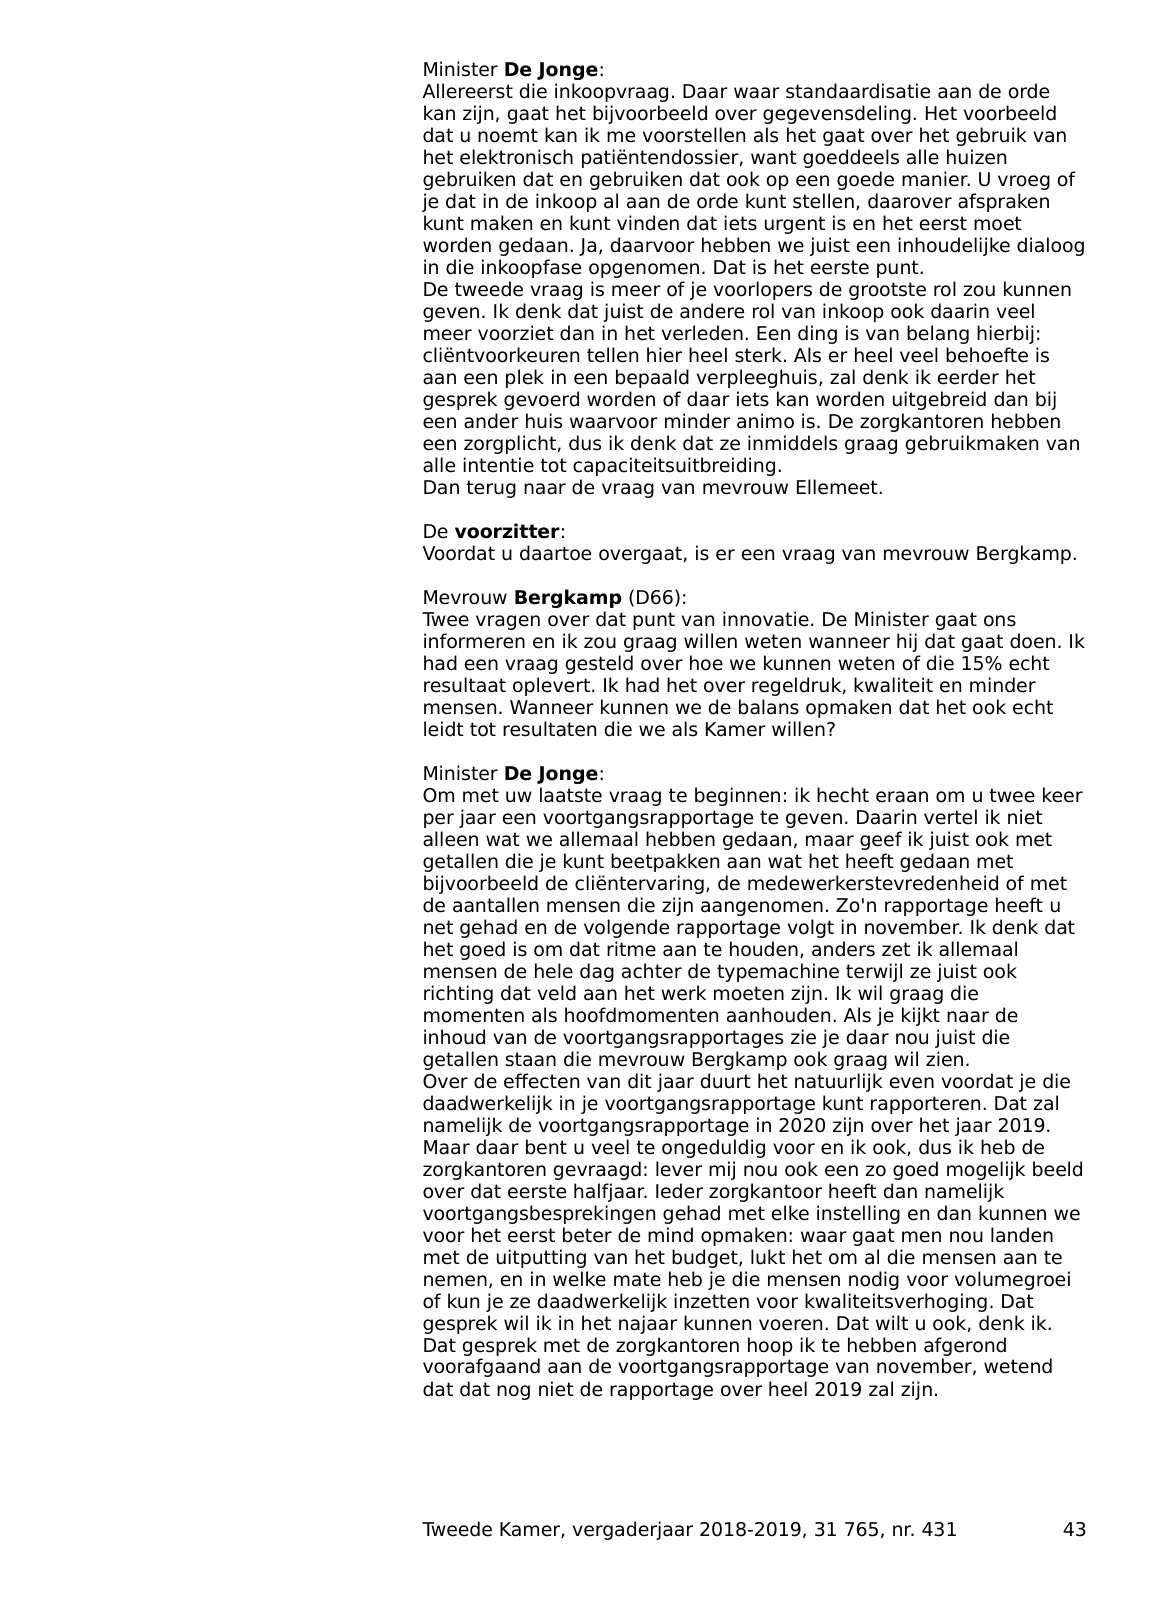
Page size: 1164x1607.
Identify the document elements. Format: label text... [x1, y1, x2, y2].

text Allereerst die inkoopvraag. Daar waar standaardisatie aan de orde kan zijn, gaat het bijvoorbeeld over gegevensdeling. Het voorbeeld dat u noemt kan ik me voorstellen als het gaat over het gebruik van het elektronisch patiëntendossier, want goeddeels alle huizen gebruiken dat en gebruiken dat ook op een goede manier. U vroeg of je dat in de inkoop al aan de orde kunt stellen, daarover afspraken kunt maken en kunt vinden dat iets urgent is en het eerst moet worden gedaan. Ja, daarvoor hebben we juist een inhoudelijke dialoog in die inkoopfase opgenomen. Dat is het eerste punt. [422, 81, 1087, 279]
text Mevrouw Bergkamp (D66): [422, 587, 1087, 609]
text Minister De Jonge: [422, 763, 1087, 785]
text Twee vragen over dat punt van innovatie. De Minister gaat ons informeren en ik zou graag willen weten wanneer hij dat gaat doen. Ik had een vraag gesteld over hoe we kunnen weten of die 15% echt resultaat oplevert. Ik had het over regeldruk, kwaliteit en minder mensen. Wanneer kunnen we de balans opmaken dat het ook echt leidt tot resultaten die we als Kamer willen? [422, 609, 1087, 741]
text Dan terug naar de vraag van mevrouw Ellemeet. [422, 477, 1087, 499]
text Over de effecten van dit jaar duurt het natuurlijk even voordat je die daadwerkelijk in je voortgangsrapportage kunt rapporteren. Dat zal namelijk de voortgangsrapportage in 2020 zijn over het jaar 2019. Maar daar bent u veel te ongeduldig voor en ik ook, dus ik heb de zorgkantoren gevraagd: lever mij nou ook een zo goed mogelijk beeld over dat eerste halfjaar. Ieder zorgkantoor heeft dan namelijk voortgangsbesprekingen gehad met elke instelling en dan kunnen we voor het eerst beter de mind opmaken: waar gaat men nou landen met de uitputting van het budget, lukt het om al die mensen aan te nemen, en in welke mate heb je die mensen nodig voor volumegroei of kun je ze daadwerkelijk inzetten voor kwaliteitsverhoging. Dat gesprek wil ik in het najaar kunnen voeren. Dat wilt u ook, denk ik. Dat gesprek met de zorgkantoren hoop ik te hebben afgerond voorafgaand aan de voortgangsrapportage van november, wetend dat dat nog niet de rapportage over heel 2019 zal zijn. [422, 1071, 1087, 1400]
text Om met uw laatste vraag te beginnen: ik hecht eraan om u twee keer per jaar een voortgangsrapportage te geven. Daarin vertel ik niet alleen wat we allemaal hebben gedaan, maar geef ik juist ook met getallen die je kunt beetpakken aan wat het heeft gedaan met bijvoorbeeld de cliëntervaring, de medewerkerstevredenheid of met de aantallen mensen die zijn aangenomen. Zo'n rapportage heeft u net gehad en de volgende rapportage volgt in november. Ik denk dat het goed is om dat ritme aan te houden, anders zet ik allemaal mensen de hele dag achter de typemachine terwijl ze juist ook richting dat veld aan het werk moeten zijn. Ik wil graag die momenten als hoofdmomenten aanhouden. Als je kijkt naar de inhoud van de voortgangsrapportages zie je daar nou juist die getallen staan die mevrouw Bergkamp ook graag wil zien. [422, 785, 1087, 1071]
text Minister De Jonge: [422, 59, 1087, 81]
text Voordat u daartoe overgaat, is er een vraag van mevrouw Bergkamp. [422, 543, 1087, 565]
text De voorzitter: [422, 521, 1087, 543]
text De tweede vraag is meer of je voorlopers de grootste rol zou kunnen geven. Ik denk dat juist de andere rol van inkoop ook daarin veel meer voorziet dan in het verleden. Een ding is van belang hierbij: cliëntvoorkeuren tellen hier heel sterk. Als er heel veel behoefte is aan een plek in een bepaald verpleeghuis, zal denk ik eerder het gesprek gevoerd worden of daar iets kan worden uitgebreid dan bij een ander huis waarvoor minder animo is. De zorgkantoren hebben een zorgplicht, dus ik denk dat ze inmiddels graag gebruikmaken van alle intentie tot capaciteitsuitbreiding. [422, 279, 1087, 477]
